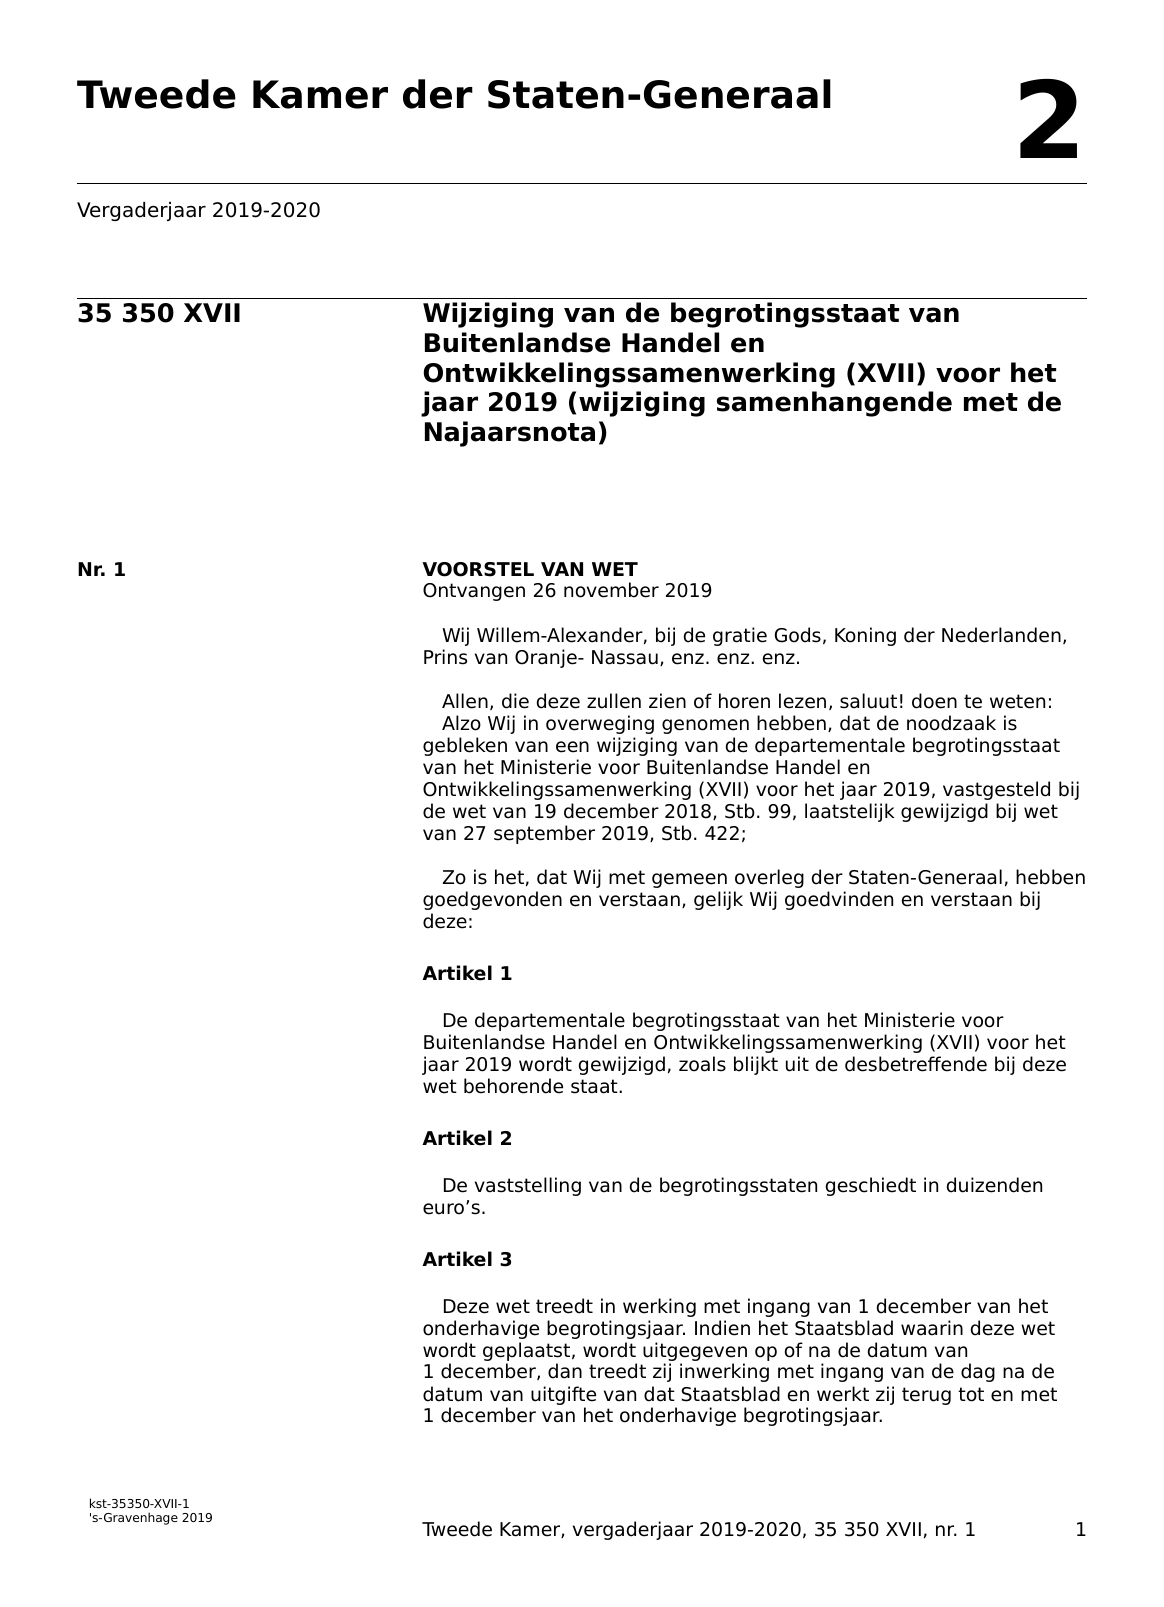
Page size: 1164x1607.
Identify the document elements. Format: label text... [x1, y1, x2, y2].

table_header Tweede Kamer der Staten-Generaal [77, 59, 886, 183]
subtitle Artikel 1 [422, 963, 1087, 985]
text Wij Willem-Alexander, bij de gratie Gods, Koning der Nederlanden, Prins van Oranje- Nassau, enz. enz. enz. [422, 624, 1087, 668]
text Zo is het, dat Wij met gemeen overleg der Staten-Generaal, hebben goedgevonden en verstaan, gelijk Wij goedvinden en verstaan bij deze: [422, 867, 1087, 933]
text kst-35350-XVII-1 [88, 1497, 323, 1511]
text Allen, die deze zullen zien of horen lezen, saluut! doen te weten: [422, 691, 1087, 713]
subtitle 35 350 XVII Wijziging van de begrotingsstaat van Buitenlandse Handel en Ontwikkelingssamenwerking (XVII) voor het jaar 2019 (wijziging samenhangende met de Najaarsnota) [77, 299, 1087, 447]
subtitle Artikel 2 [422, 1128, 1087, 1149]
subtitle Artikel 3 [422, 1248, 1087, 1271]
text De vaststelling van de begrotingsstaten geschiedt in duizenden euro’s. [422, 1174, 1087, 1218]
table_cell Vergaderjaar 2019-2020 [77, 184, 1087, 298]
subtitle Nr. 1 VOORSTEL VAN WET [77, 558, 1087, 580]
text De departementale begrotingsstaat van het Ministerie voor Buitenlandse Handel en Ontwikkelingssamenwerking (XVII) voor het jaar 2019 wordt gewijzigd, zoals blijkt uit de desbetreffende bij deze wet behorende staat. [422, 1010, 1087, 1098]
text Deze wet treedt in werking met ingang van 1 december van het onderhavige begrotingsjaar. Indien het Staatsblad waarin deze wet wordt geplaatst, wordt uitgegeven op of na de datum van 1 december, dan treedt zij inwerking met ingang van de dag na de datum van uitgifte van dat Staatsblad en werkt zij terug tot en met 1 december van het onderhavige begrotingsjaar. [422, 1296, 1087, 1427]
text Alzo Wij in overweging genomen hebben, dat de noodzaak is gebleken van een wijziging van de departementale begrotingsstaat van het Ministerie voor Buitenlandse Handel en Ontwikkelingssamenwerking (XVII) voor het jaar 2019, vastgesteld bij de wet van 19 december 2018, Stb. 99, laatstelijk gewijzigd bij wet van 27 september 2019, Stb. 422; [422, 713, 1087, 844]
table_header 2 [886, 59, 1087, 183]
text Ontvangen 26 november 2019 [422, 580, 1087, 602]
text 's-Gravenhage 2019 [88, 1511, 323, 1525]
